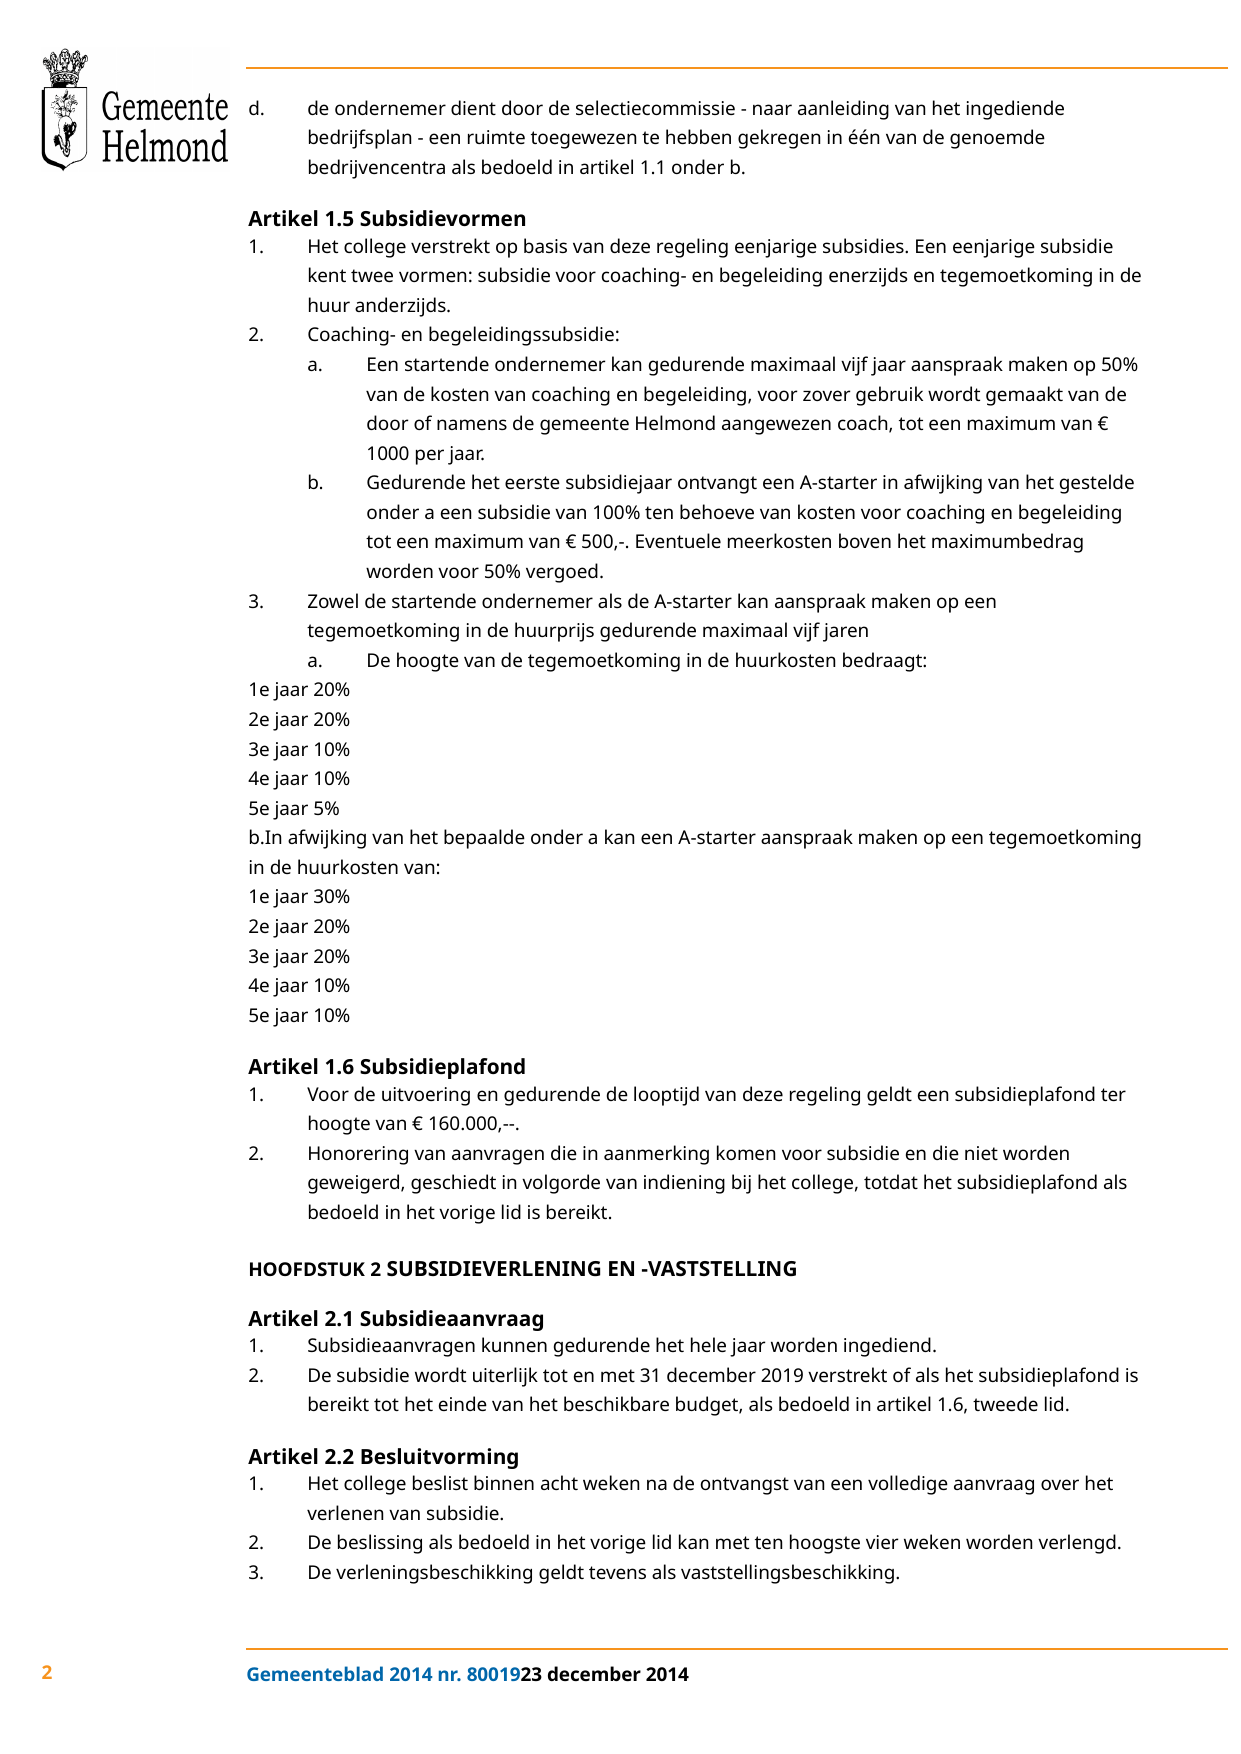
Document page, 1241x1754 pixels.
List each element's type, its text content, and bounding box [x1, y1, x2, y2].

list Coaching- en begeleidingssubsidie: [248, 322, 1152, 347]
list De hoogte van de tegemoetkoming in de huurkosten bedraagt: [307, 647, 1152, 673]
text 3e jaar 10% [248, 736, 1152, 761]
text 2e jaar 20% [248, 913, 1152, 939]
list Het college verstrekt op basis van deze regeling eenjarige subsidies. Een eenjarige subsidie kent twee vormen: subsidie voor coaching- en begeleiding enerzijds en tegemoetkoming in de huur anderzijds. [248, 233, 1152, 318]
text 3e jaar 20% [248, 943, 1152, 968]
list Zowel de startende ondernemer als de A-starter kan aanspraak maken op een tegemoetkoming in de huurprijs gedurende maximaal vijf jaren [248, 588, 1152, 643]
text 5e jaar 5% [248, 795, 1152, 821]
text Artikel 1.6 Subsidieplafond [248, 1052, 1152, 1081]
text HOOFDSTUK 2 SUBSIDIEVERLENING EN -VASTSTELLING [248, 1254, 1152, 1283]
list Gedurende het eerste subsidiejaar ontvangt een A-starter in afwijking van het gestelde onder a een subsidie van 100% ten behoeve van kosten voor coaching en begeleiding tot een maximum van € 500,-. Eventuele meerkosten boven het maximumbedrag worden voor 50% vergoed. [307, 469, 1152, 584]
list Het college beslist binnen acht weken na de ontvangst van een volledige aanvraag over het verlenen van subsidie. [248, 1470, 1152, 1526]
list Een startende ondernemer kan gedurende maximaal vijf jaar aanspraak maken op 50% van de kosten van coaching en begeleiding, voor zover gebruik wordt gemaakt van de door of namens de gemeente Helmond aangewezen coach, tot een maximum van € 1000 per jaar. [307, 351, 1152, 466]
list De subsidie wordt uiterlijk tot en met 31 december 2019 verstrekt of als het subsidieplafond is bereikt tot het einde van het beschikbare budget, als bedoeld in artikel 1.6, tweede lid. [248, 1362, 1152, 1417]
text 4e jaar 10% [248, 765, 1152, 791]
text Artikel 2.1 Subsidieaanvraag [248, 1304, 1152, 1332]
text Artikel 1.5 Subsidievormen [248, 204, 1152, 233]
text 1e jaar 30% [248, 884, 1152, 909]
text Artikel 2.2 Besluitvorming [248, 1442, 1152, 1470]
text 5e jaar 10% [248, 1002, 1152, 1028]
text b.In afwijking van het bepaalde onder a kan een A-starter aanspraak maken op een tegemoetkoming in de huurkosten van: [248, 824, 1152, 880]
list De beslissing als bedoeld in het vorige lid kan met ten hoogste vier weken worden verlengd. [248, 1529, 1152, 1555]
text 1e jaar 20% [248, 677, 1152, 702]
text 4e jaar 10% [248, 972, 1152, 998]
text 2e jaar 20% [248, 706, 1152, 732]
picture [41, 47, 231, 172]
list Subsidieaanvragen kunnen gedurende het hele jaar worden ingediend. [248, 1332, 1152, 1358]
list Honorering van aanvragen die in aanmerking komen voor subsidie en die niet worden geweigerd, geschiedt in volgorde van indiening bij het college, totdat het subsidieplafond als bedoeld in het vorige lid is bereikt. [248, 1140, 1152, 1225]
list de ondernemer dient door de selectiecommissie - naar aanleiding van het ingediende bedrijfsplan - een ruimte toegewezen te hebben gekregen in één van de genoemde bedrijvencentra als bedoeld in artikel 1.1 onder b. [248, 95, 1152, 180]
list Voor de uitvoering en gedurende de looptijd van deze regeling geldt een subsidieplafond ter hoogte van € 160.000,--. [248, 1081, 1152, 1136]
list De verleningsbeschikking geldt tevens als vaststellingsbeschikking. [248, 1559, 1152, 1585]
